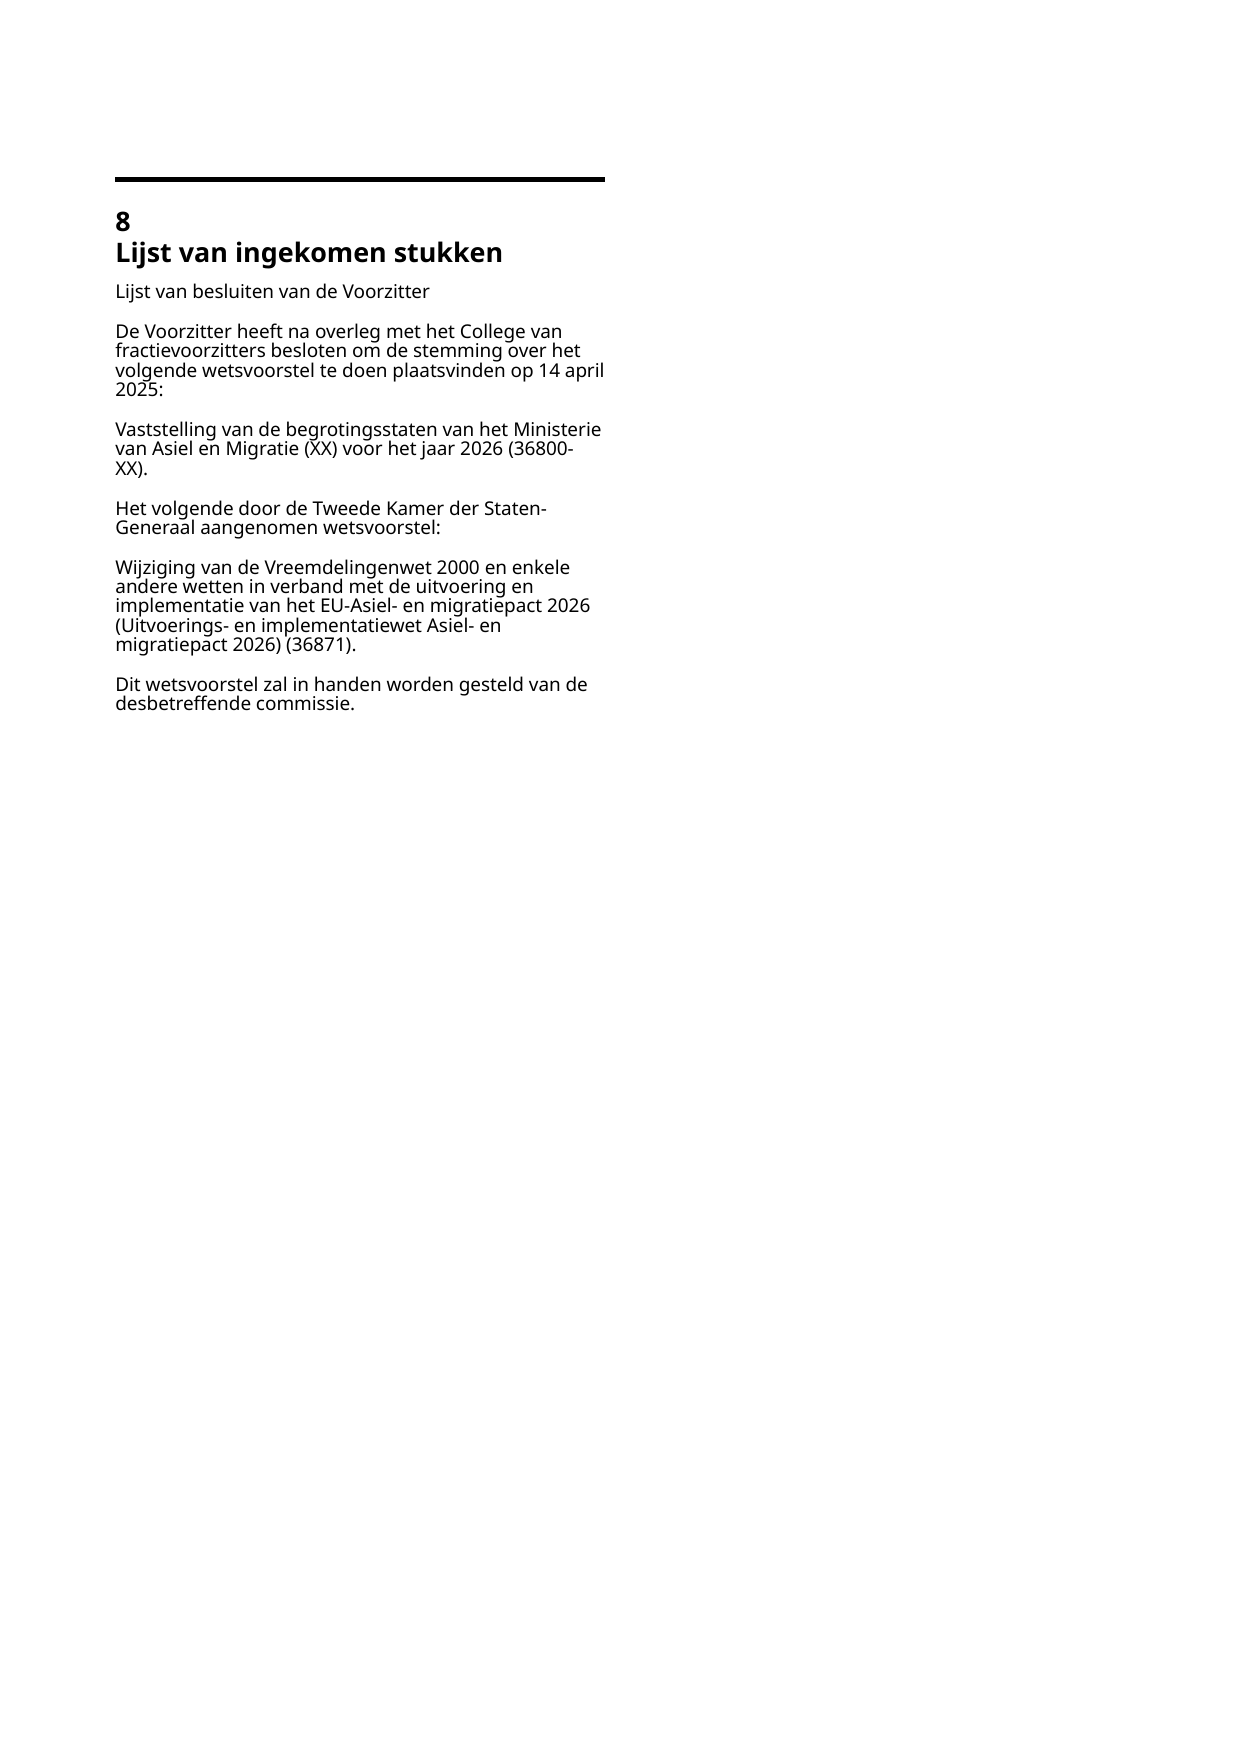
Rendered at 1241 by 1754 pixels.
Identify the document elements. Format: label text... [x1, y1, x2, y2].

text Vaststelling van de begrotingsstaten van het Ministerie van Asiel en Migratie (XX) voor het jaar 2026 (36800-XX). [115, 421, 605, 479]
text 8 [115, 203, 605, 239]
text Wijziging van de Vreemdelingenwet 2000 en enkele andere wetten in verband met de uitvoering en implementatie van het EU-Asiel- en migratiepact 2026 (Uitvoerings- en implementatiewet Asiel- en migratiepact 2026) (36871). [115, 559, 605, 655]
text Dit wetsvoorstel zal in handen worden gesteld van de desbetreffende commissie. [115, 676, 605, 714]
text Lijst van besluiten van de Voorzitter [115, 283, 605, 302]
text Het volgende door de Tweede Kamer der Staten-Generaal aangenomen wetsvoorstel: [115, 499, 605, 538]
text Lijst van ingekomen stukken [115, 239, 605, 283]
text De Voorzitter heeft na overleg met het College van fractievoorzitters besloten om de stemming over het volgende wetsvoorstel te doen plaatsvinden op 14 april 2025: [115, 323, 605, 400]
